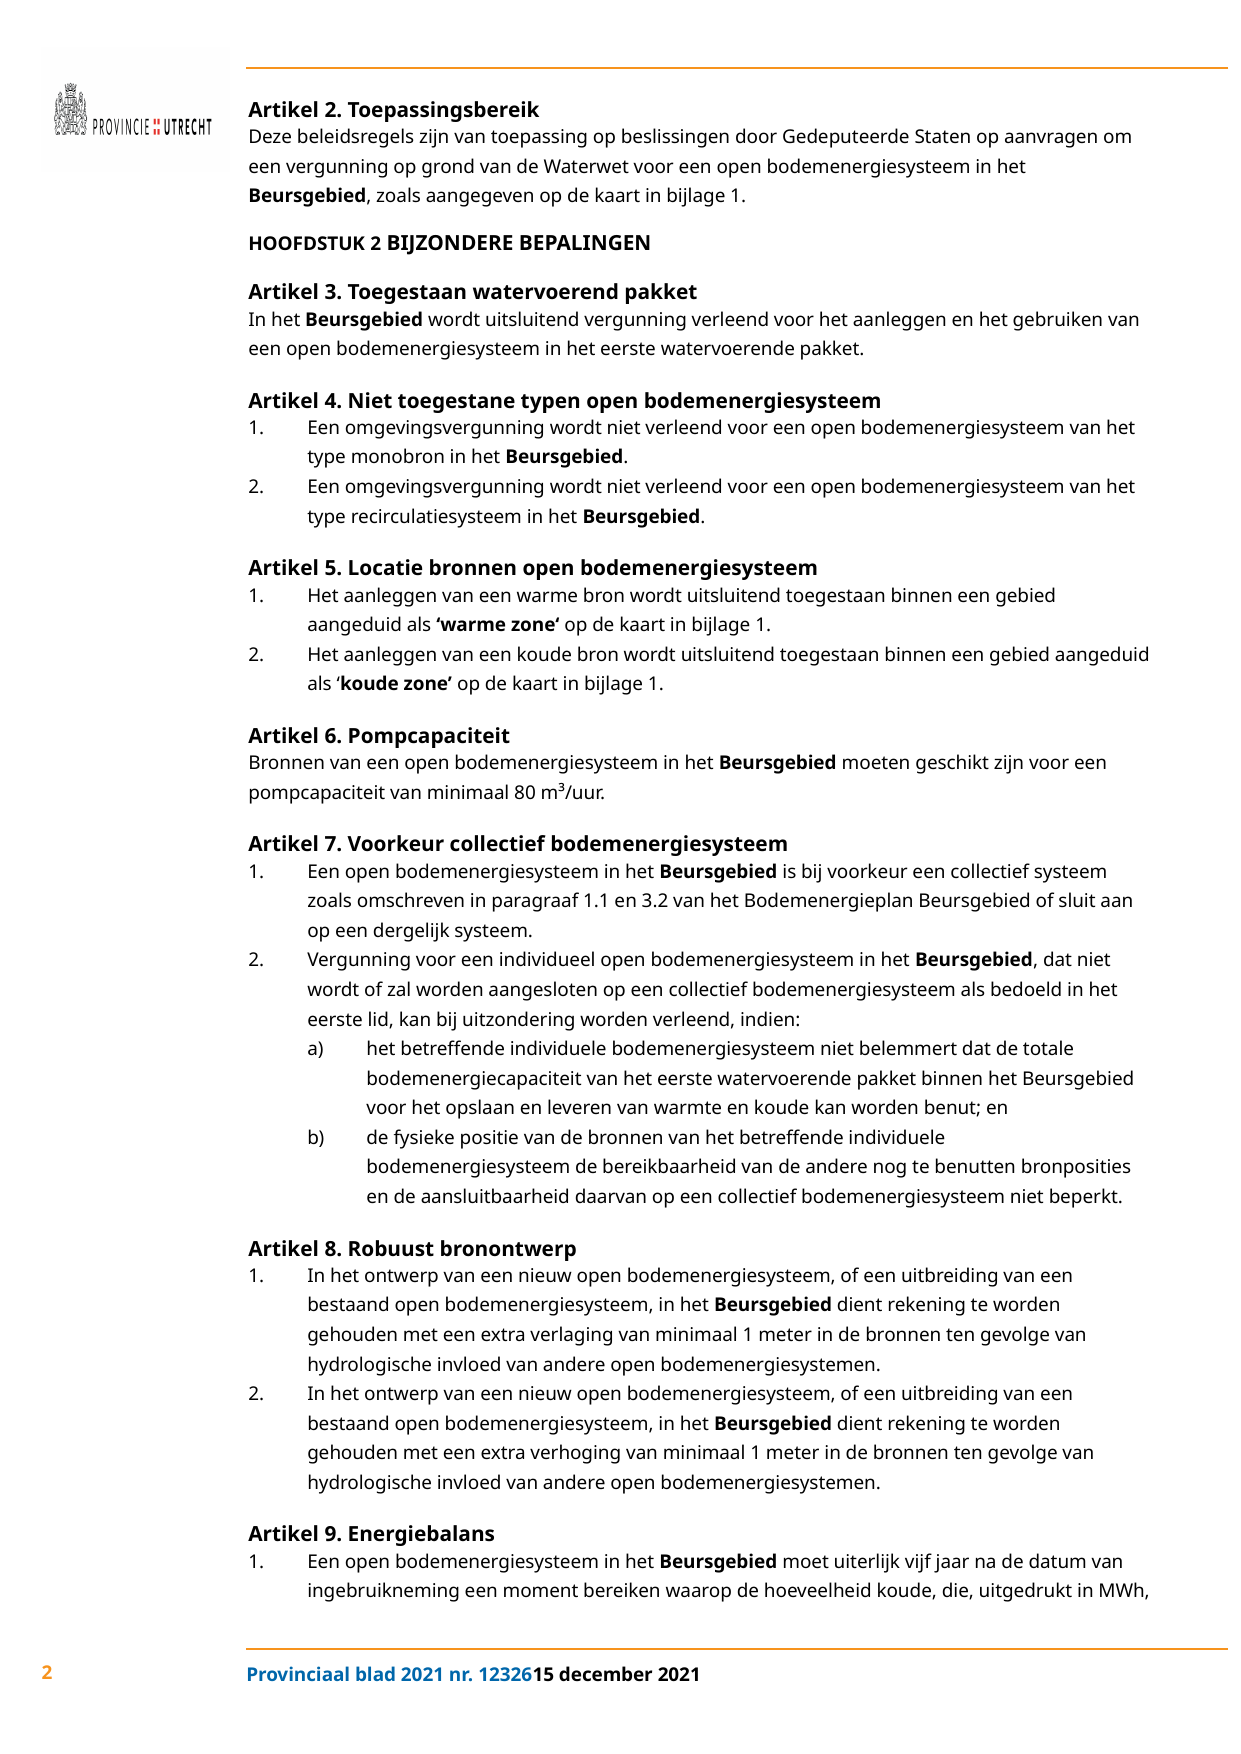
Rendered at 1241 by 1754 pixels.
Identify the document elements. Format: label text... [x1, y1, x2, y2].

text Artikel 3. Toegestaan watervoerend pakket [248, 277, 1152, 306]
list Het aanleggen van een koude bron wordt uitsluitend toegestaan binnen een gebied aangeduid als ‘koude zone’ op de kaart in bijlage 1. [248, 641, 1152, 696]
list Een omgevingsvergunning wordt niet verleend voor een open bodemenergiesysteem van het type recirculatiesysteem in het Beursgebied. [248, 473, 1152, 529]
list In het ontwerp van een nieuw open bodemenergiesysteem, of een uitbreiding van een bestaand open bodemenergiesysteem, in het Beursgebied dient rekening te worden gehouden met een extra verhoging van minimaal 1 meter in de bronnen ten gevolge van hydrologische invloed van andere open bodemenergiesystemen. [248, 1380, 1152, 1495]
text Artikel 2. Toepassingsbereik [248, 95, 1152, 123]
text Artikel 6. Pompcapaciteit [248, 721, 1152, 749]
text Artikel 9. Energiebalans [248, 1519, 1152, 1548]
text In het Beursgebied wordt uitsluitend vergunning verleend voor het aanleggen en het gebruiken van een open bodemenergiesysteem in het eerste watervoerende pakket. [248, 306, 1152, 361]
list In het ontwerp van een nieuw open bodemenergiesysteem, of een uitbreiding van een bestaand open bodemenergiesysteem, in het Beursgebied dient rekening te worden gehouden met een extra verlaging van minimaal 1 meter in de bronnen ten gevolge van hydrologische invloed van andere open bodemenergiesystemen. [248, 1262, 1152, 1377]
list het betreffende individuele bodemenergiesysteem niet belemmert dat de totale bodemenergiecapaciteit van het eerste watervoerende pakket binnen het Beursgebied voor het opslaan en leveren van warmte en koude kan worden benut; en [307, 1035, 1152, 1120]
text Artikel 8. Robuust bronontwerp [248, 1234, 1152, 1262]
picture [41, 47, 231, 172]
text HOOFDSTUK 2 BIJZONDERE BEPALINGEN [248, 228, 1152, 256]
text Artikel 7. Voorkeur collectief bodemenergiesysteem [248, 829, 1152, 858]
text Bronnen van een open bodemenergiesysteem in het Beursgebied moeten geschikt zijn voor een pompcapaciteit van minimaal 80 m³/uur. [248, 749, 1152, 805]
text Deze beleidsregels zijn van toepassing op beslissingen door Gedeputeerde Staten op aanvragen om een vergunning op grond van de Waterwet voor een open bodemenergiesysteem in het Beursgebied, zoals aangegeven op de kaart in bijlage 1. [248, 123, 1152, 208]
list Een open bodemenergiesysteem in het Beursgebied is bij voorkeur een collectief systeem zoals omschreven in paragraaf 1.1 en 3.2 van het Bodemenergieplan Beursgebied of sluit aan op een dergelijk systeem. [248, 858, 1152, 943]
list Een open bodemenergiesysteem in het Beursgebied moet uiterlijk vijf jaar na de datum van ingebruikneming een moment bereiken waarop de hoeveelheid koude, die, uitgedrukt in MWh, [248, 1548, 1152, 1603]
list de fysieke positie van de bronnen van het betreffende individuele bodemenergiesysteem de bereikbaarheid van de andere nog te benutten bronposities en de aansluitbaarheid daarvan op een collectief bodemenergiesysteem niet beperkt. [307, 1124, 1152, 1209]
list Vergunning voor een individueel open bodemenergiesysteem in het Beursgebied, dat niet wordt of zal worden aangesloten op een collectief bodemenergiesysteem als bedoeld in het eerste lid, kan bij uitzondering worden verleend, indien: [248, 947, 1152, 1031]
list Het aanleggen van een warme bron wordt uitsluitend toegestaan binnen een gebied aangeduid als ‘warme zone‘ op de kaart in bijlage 1. [248, 582, 1152, 637]
list Een omgevingsvergunning wordt niet verleend voor een open bodemenergiesysteem van het type monobron in het Beursgebied. [248, 414, 1152, 469]
text Artikel 4. Niet toegestane typen open bodemenergiesysteem [248, 386, 1152, 414]
text Artikel 5. Locatie bronnen open bodemenergiesysteem [248, 553, 1152, 582]
